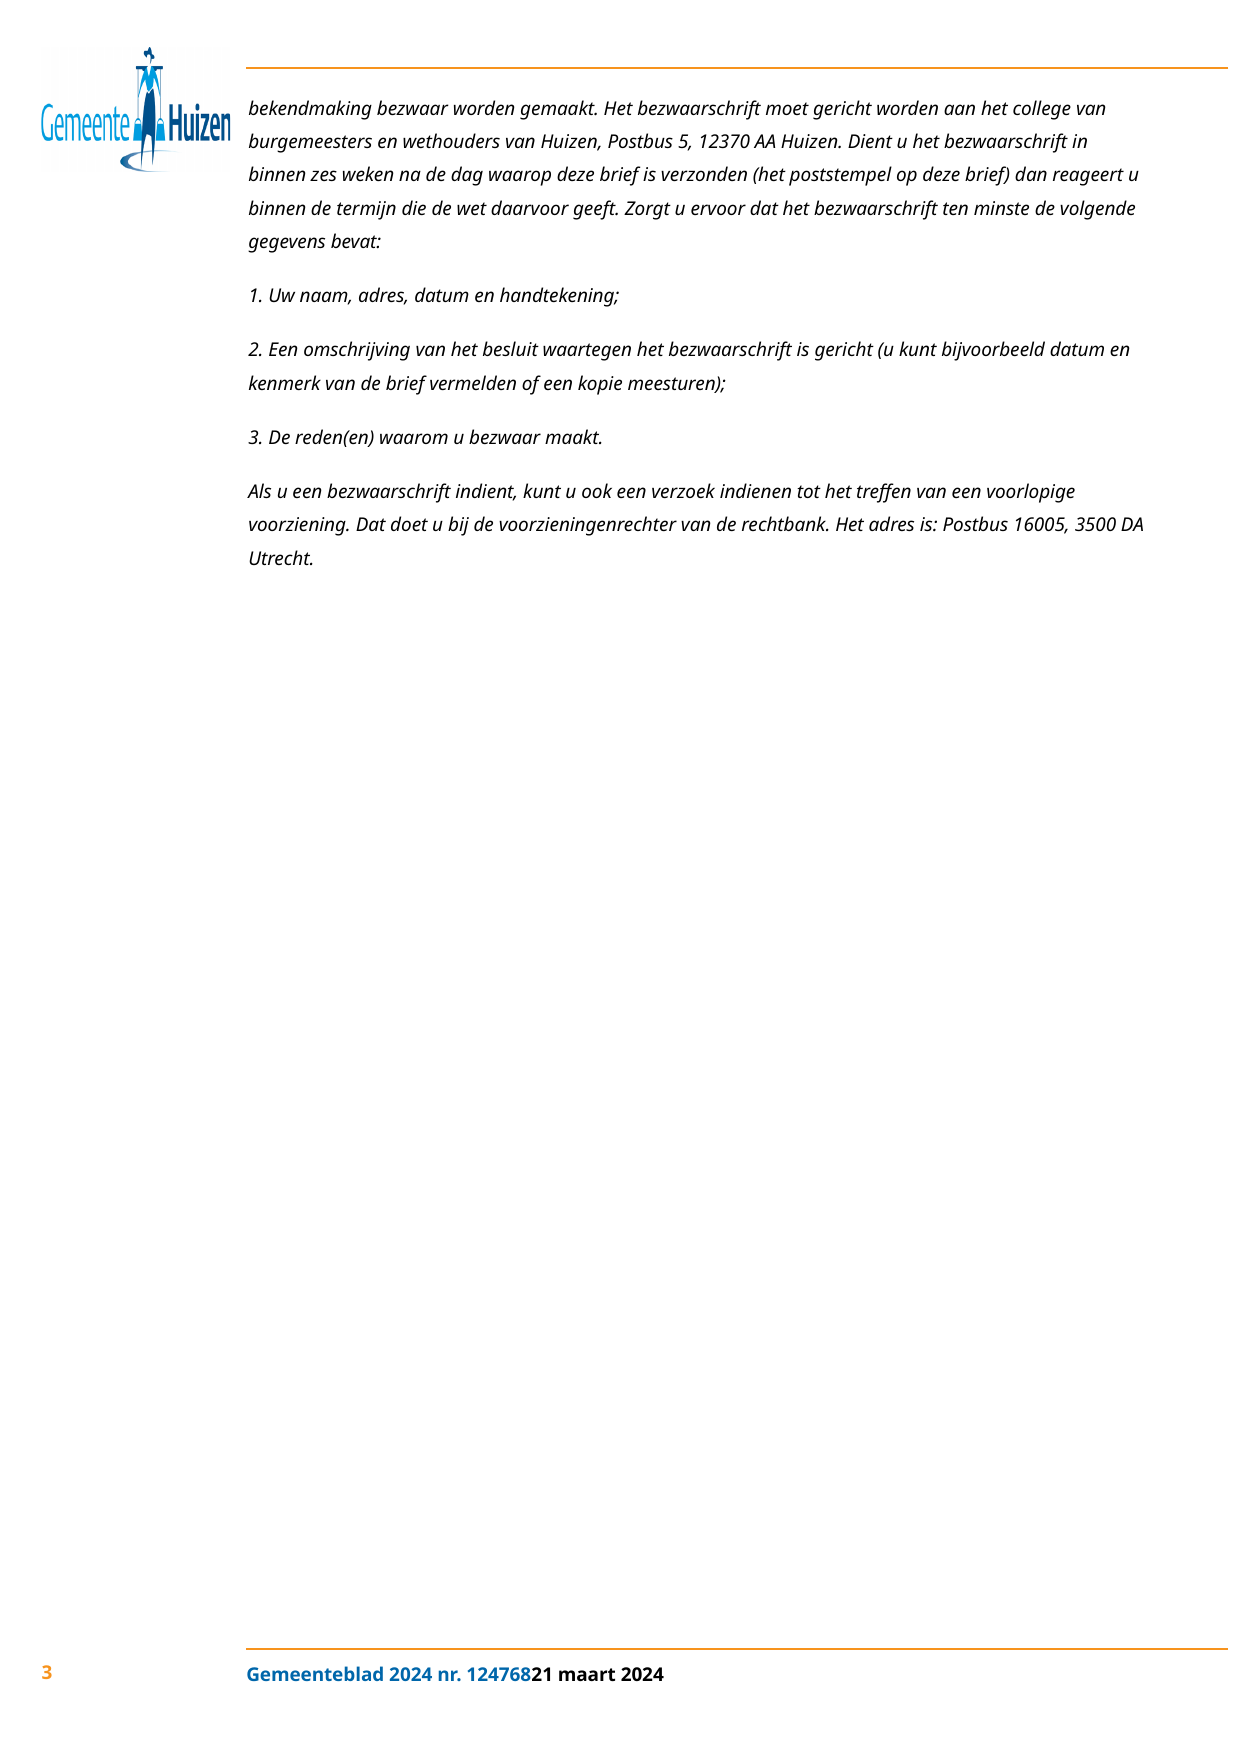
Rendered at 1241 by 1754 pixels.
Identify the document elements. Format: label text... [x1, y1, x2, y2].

picture [41, 47, 231, 172]
text 3. De reden(en) waarom u bezwaar maakt. [248, 424, 1152, 450]
text bekendmaking bezwaar worden gemaakt. Het bezwaarschrift moet gericht worden aan het college van burgemeesters en wethouders van Huizen, Postbus 5, 12370 AA Huizen. Dient u het bezwaarschrift in binnen zes weken na de dag waarop deze brief is verzonden (het poststempel op deze brief) dan reageert u binnen de termijn die de wet daarvoor geeft. Zorgt u ervoor dat het bezwaarschrift ten minste de volgende gegevens bevat: [248, 95, 1152, 254]
text 2. Een omschrijving van het besluit waartegen het bezwaarschrift is gericht (u kunt bijvoorbeeld datum en kenmerk van de brief vermelden of een kopie meesturen); [248, 337, 1152, 396]
text 1. Uw naam, adres, datum en handtekening; [248, 283, 1152, 308]
text Als u een bezwaarschrift indient, kunt u ook een verzoek indienen tot het treffen van een voorlopige voorziening. Dat doet u bij de voorzieningenrechter van de rechtbank. Het adres is: Postbus 16005, 3500 DA Utrecht. [248, 478, 1152, 571]
